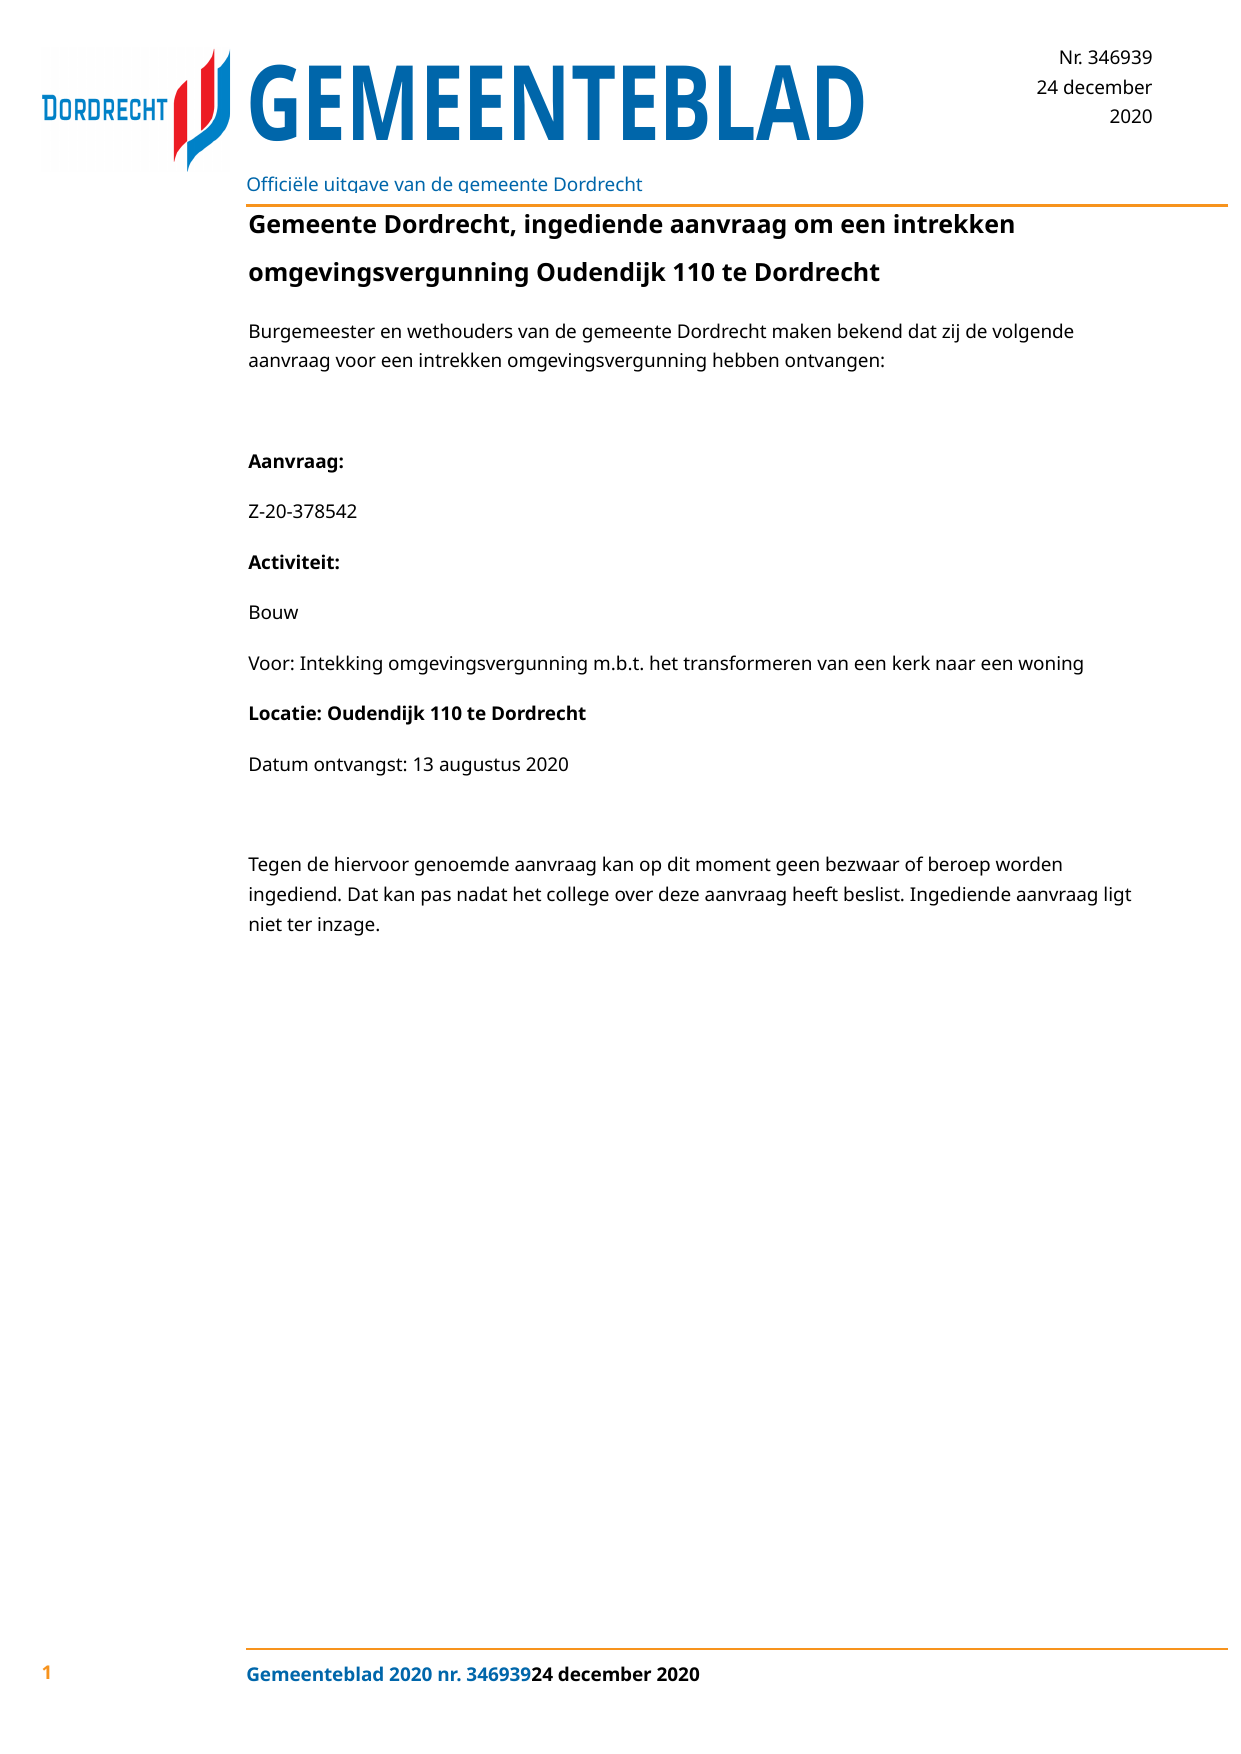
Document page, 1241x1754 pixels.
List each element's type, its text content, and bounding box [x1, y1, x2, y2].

text Activiteit: [248, 549, 1152, 575]
text Gemeente Dordrecht, ingediende aanvraag om een intrekken omgevingsvergunning Oudendijk 110 te Dordrecht [248, 207, 1152, 288]
text Voor: Intekking omgevingsvergunning m.b.t. het transformeren van een kerk naar een woning [248, 650, 1152, 676]
text Tegen de hiervoor genoemde aanvraag kan op dit moment geen bezwaar of beroep worden ingediend. Dat kan pas nadat het college over deze aanvraag heeft beslist. Ingediende aanvraag ligt niet ter inzage. [248, 852, 1152, 937]
text Bouw [248, 599, 1152, 625]
text Aanvraag: [248, 448, 1152, 474]
text Locatie: Oudendijk 110 te Dordrecht [248, 700, 1152, 726]
text Z-20-378542 [248, 499, 1152, 524]
text Burgemeester en wethouders van de gemeente Dordrecht maken bekend dat zij de volgende aanvraag voor een intrekken omgevingsvergunning hebben ontvangen: [248, 318, 1152, 373]
picture [41, 47, 231, 172]
text Datum ontvangst: 13 augustus 2020 [248, 751, 1152, 777]
